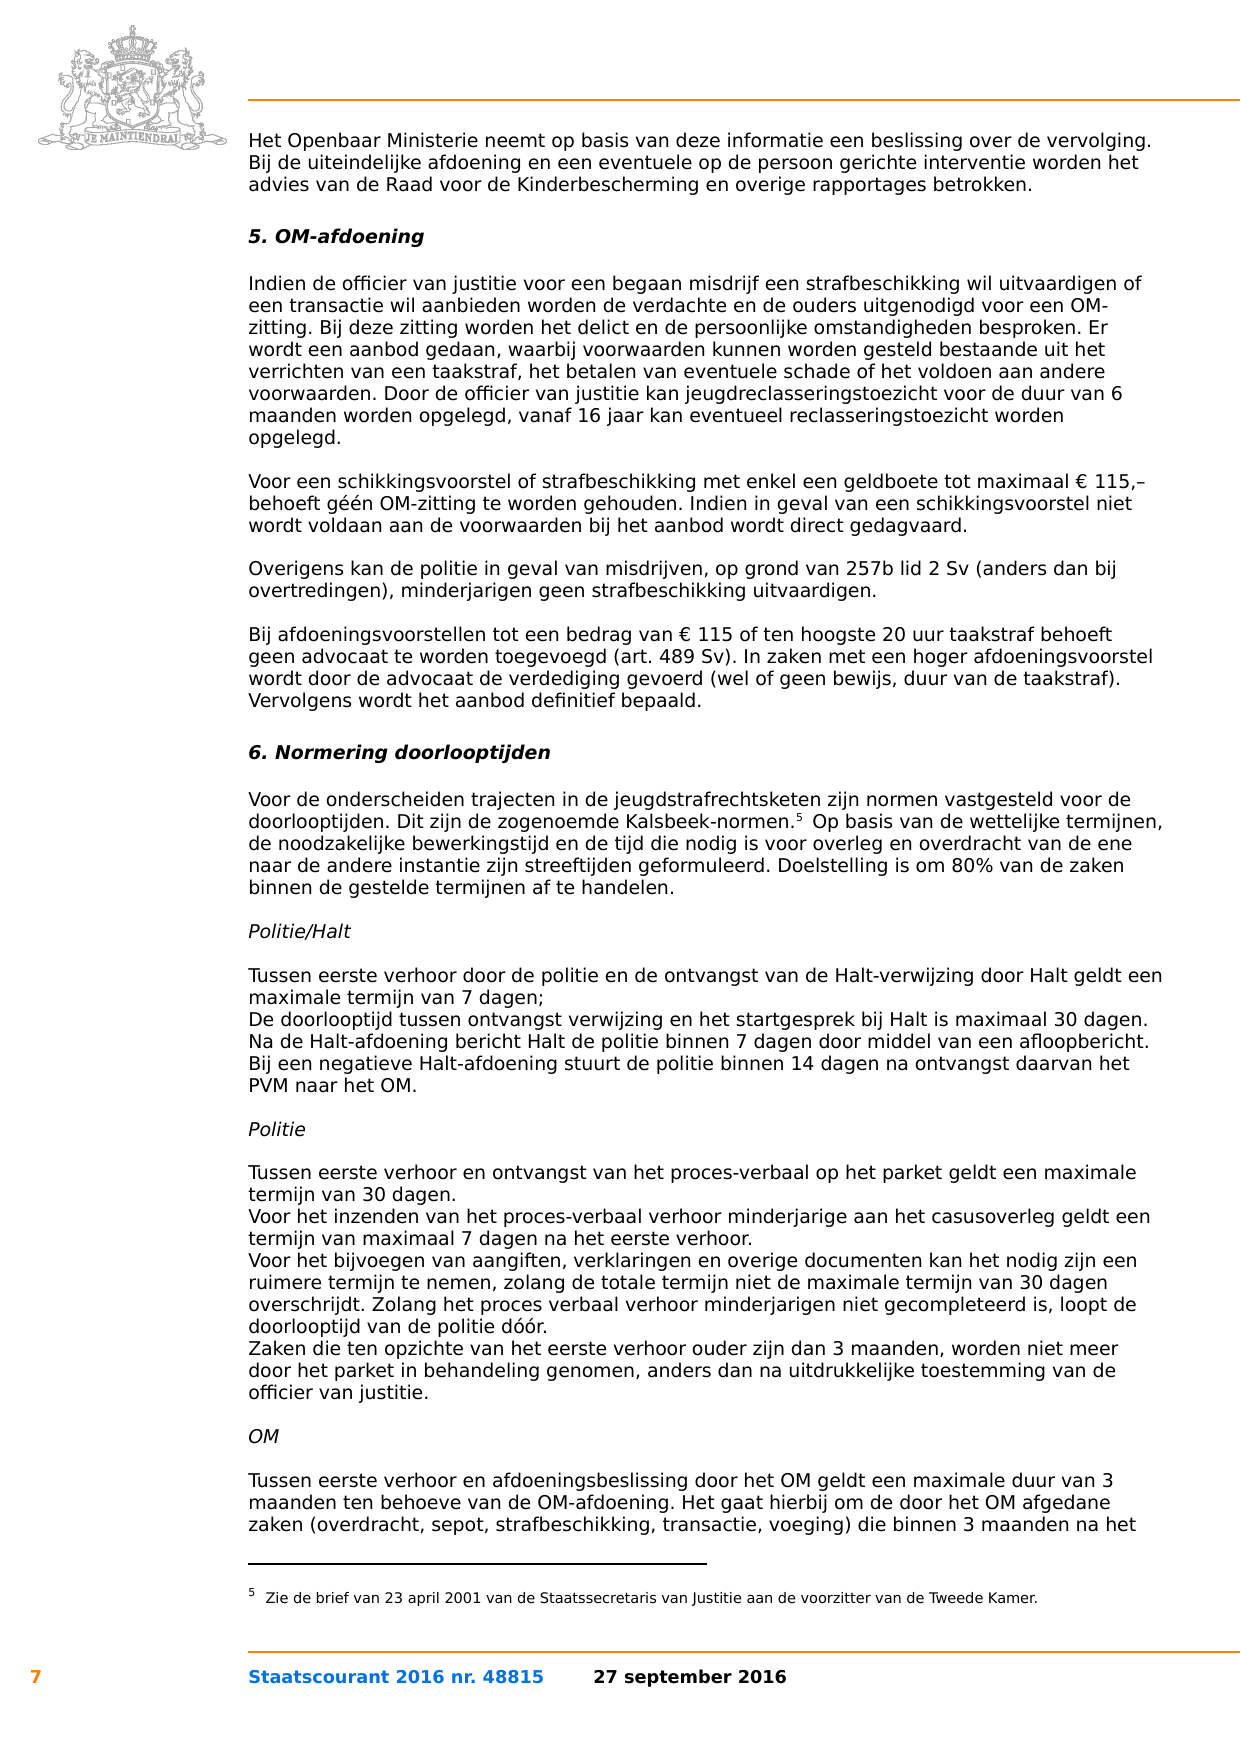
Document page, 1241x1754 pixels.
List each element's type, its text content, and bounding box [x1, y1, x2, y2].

subtitle 6. Normering doorlooptijden [248, 742, 1163, 764]
text Zie de brief van 23 april 2001 van de Staatssecretaris van Justitie aan de voorzitter van de Tweede Kamer. [248, 1586, 1163, 1608]
text Voor het bijvoegen van aangiften, verklaringen en overige documenten kan het nodig zijn een ruimere termijn te nemen, zolang de totale termijn niet de maximale termijn van 30 dagen overschrijdt. Zolang het proces verbaal verhoor minderjarigen niet gecompleteerd is, loopt de doorlooptijd van de politie dóór. [248, 1250, 1163, 1338]
subtitle OM [248, 1426, 1163, 1448]
text Voor het inzenden van het proces-verbaal verhoor minderjarige aan het casusoverleg geldt een termijn van maximaal 7 dagen na het eerste verhoor. [248, 1206, 1163, 1250]
text Na de Halt-afdoening bericht Halt de politie binnen 7 dagen door middel van een afloopbericht. [248, 1031, 1163, 1053]
subtitle Politie [248, 1118, 1163, 1140]
text Tussen eerste verhoor en afdoeningsbeslissing door het OM geldt een maximale duur van 3 maanden ten behoeve van de OM-afdoening. Het gaat hierbij om de door het OM afgedane zaken (overdracht, sepot, strafbeschikking, transactie, voeging) die binnen 3 maanden na het [248, 1470, 1163, 1536]
subtitle 5. OM-afdoening [248, 226, 1163, 248]
text Zaken die ten opzichte van het eerste verhoor ouder zijn dan 3 maanden, worden niet meer door het parket in behandeling genomen, anders dan na uitdrukkelijke toestemming van de officier van justitie. [248, 1338, 1163, 1404]
text Indien de officier van justitie voor een begaan misdrijf een strafbeschikking wil uitvaardigen of een transactie wil aanbieden worden de verdachte en de ouders uitgenodigd voor een OM-zitting. Bij deze zitting worden het delict en de persoonlijke omstandigheden besproken. Er wordt een aanbod gedaan, waarbij voorwaarden kunnen worden gesteld bestaande uit het verrichten van een taakstraf, het betalen van eventuele schade of het voldoen aan andere voorwaarden. Door de officier van justitie kan jeugdreclasseringstoezicht voor de duur van 6 maanden worden opgelegd, vanaf 16 jaar kan eventueel reclasseringstoezicht worden opgelegd. [248, 273, 1163, 449]
text Overigens kan de politie in geval van misdrijven, op grond van 257b lid 2 Sv (anders dan bij overtredingen), minderjarigen geen strafbeschikking uitvaardigen. [248, 558, 1163, 602]
text Het Openbaar Ministerie neemt op basis van deze informatie een beslissing over de vervolging. [248, 130, 1163, 152]
text Tussen eerste verhoor door de politie en de ontvangst van de Halt-verwijzing door Halt geldt een maximale termijn van 7 dagen; [248, 965, 1163, 1009]
text Bij afdoeningsvoorstellen tot een bedrag van € 115 of ten hoogste 20 uur taakstraf behoeft geen advocaat te worden toegevoegd (art. 489 Sv). In zaken met een hoger afdoeningsvoorstel wordt door de advocaat de verdediging gevoerd (wel of geen bewijs, duur van de taakstraf). Vervolgens wordt het aanbod definitief bepaald. [248, 624, 1163, 712]
text Bij de uiteindelijke afdoening en een eventuele op de persoon gerichte interventie worden het advies van de Raad voor de Kinderbescherming en overige rapportages betrokken. [248, 152, 1163, 196]
text De doorlooptijd tussen ontvangst verwijzing en het startgesprek bij Halt is maximaal 30 dagen. [248, 1009, 1163, 1031]
text Tussen eerste verhoor en ontvangst van het proces-verbaal op het parket geldt een maximale termijn van 30 dagen. [248, 1162, 1163, 1206]
subtitle Politie/Halt [248, 921, 1163, 943]
picture [38, 25, 227, 150]
text Voor de onderscheiden trajecten in de jeugdstrafrechtsketen zijn normen vastgesteld voor de doorlooptijden. Dit zijn de zogenoemde Kalsbeek-normen. Op basis van de wettelijke termijnen, de noodzakelijke bewerkingstijd en de tijd die nodig is voor overleg en overdracht van de ene naar de andere instantie zijn streeftijden geformuleerd. Doelstelling is om 80% van de zaken binnen de gestelde termijnen af te handelen. [248, 789, 1163, 899]
text Voor een schikkingsvoorstel of strafbeschikking met enkel een geldboete tot maximaal € 115,– behoeft géén OM-zitting te worden gehouden. Indien in geval van een schikkingsvoorstel niet wordt voldaan aan de voorwaarden bij het aanbod wordt direct gedagvaard. [248, 471, 1163, 536]
text Bij een negatieve Halt-afdoening stuurt de politie binnen 14 dagen na ontvangst daarvan het PVM naar het OM. [248, 1053, 1163, 1097]
